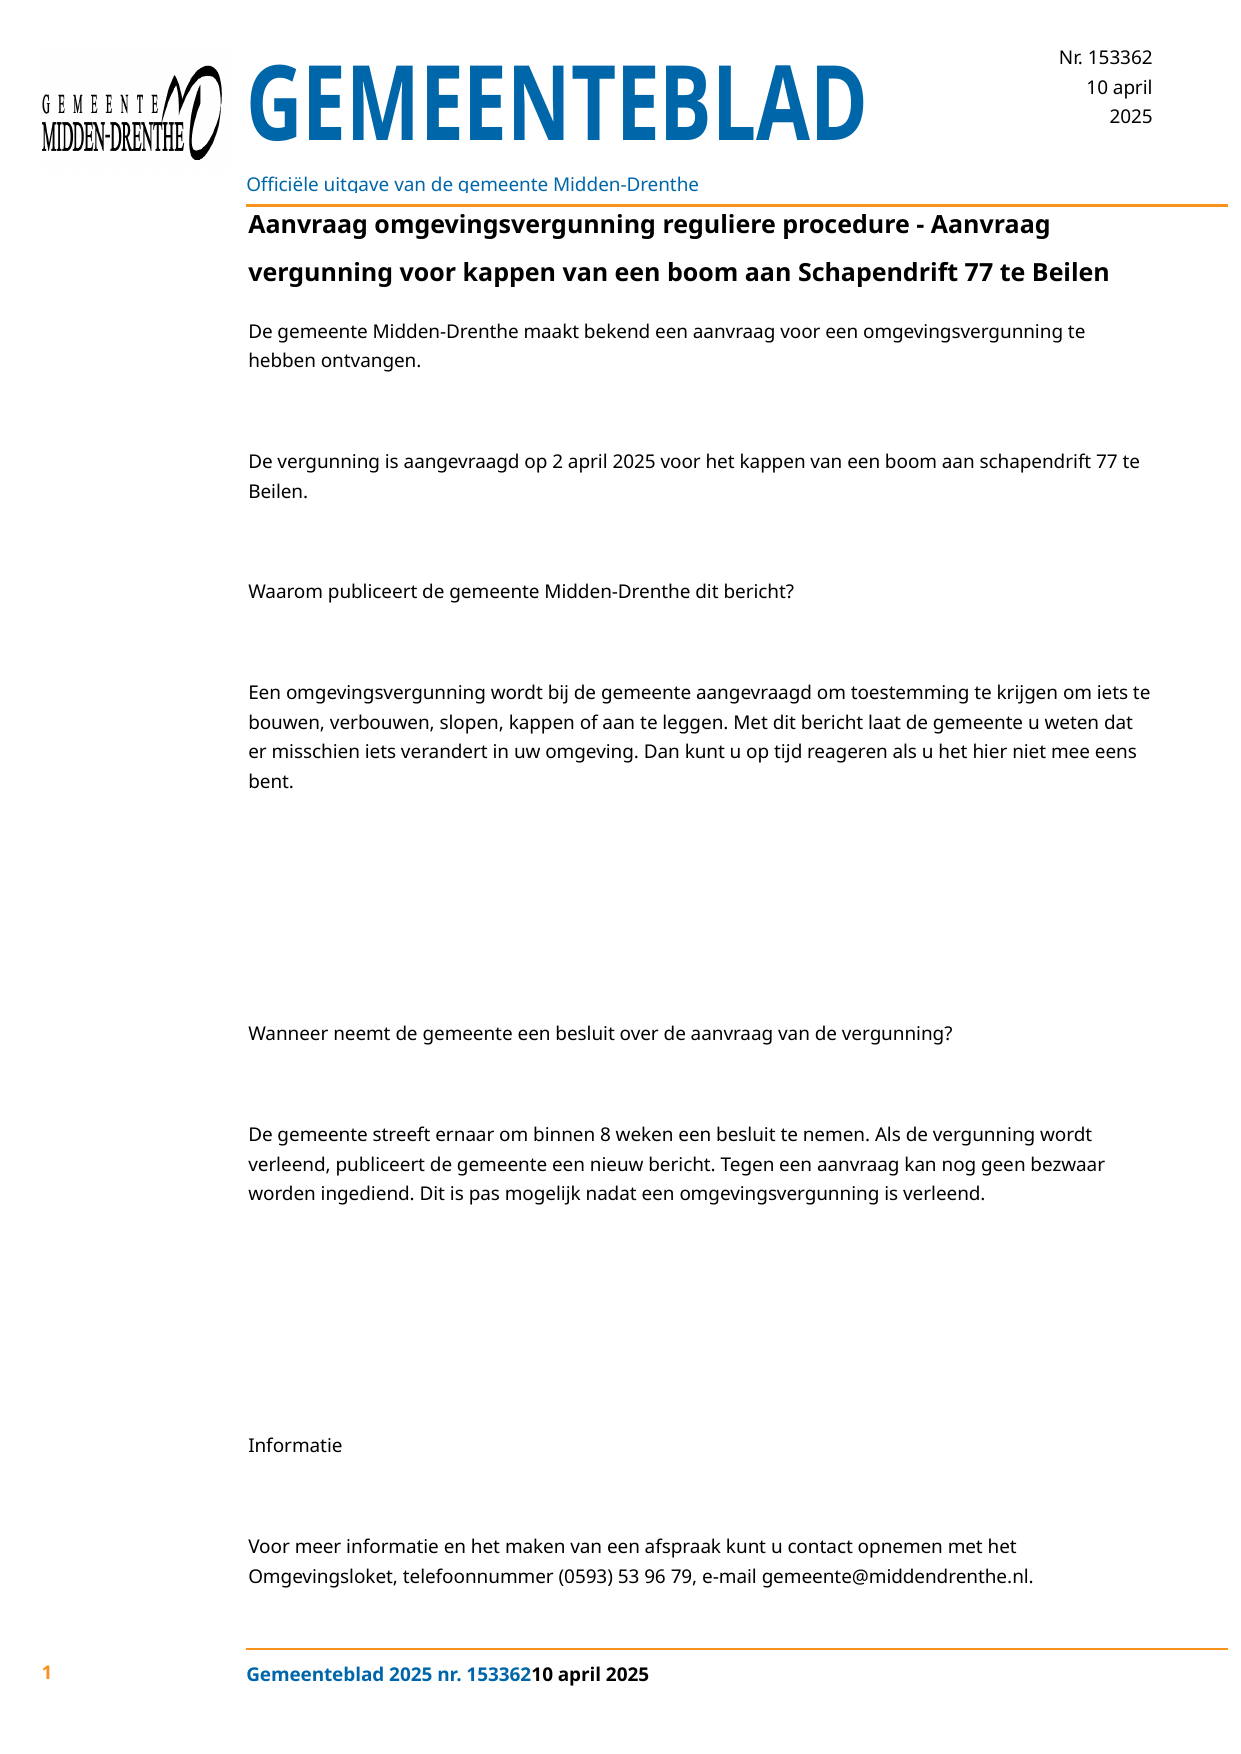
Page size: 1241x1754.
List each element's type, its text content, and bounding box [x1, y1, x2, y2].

text Informatie [248, 1432, 1152, 1458]
text Wanneer neemt de gemeente een besluit over de aanvraag van de vergunning? [248, 1020, 1152, 1046]
text Een omgevingsvergunning wordt bij de gemeente aangevraagd om toestemming te krijgen om iets te bouwen, verbouwen, slopen, kappen of aan te leggen. Met dit bericht laat de gemeente u weten dat er misschien iets verandert in uw omgeving. Dan kunt u op tijd reageren als u het hier niet mee eens bent. [248, 679, 1152, 794]
text Voor meer informatie en het maken van een afspraak kunt u contact opnemen met het Omgevingsloket, telefoonnummer (0593) 53 96 79, e-mail gemeente@middendrenthe.nl. [248, 1533, 1152, 1589]
text De gemeente Midden-Drenthe maakt bekend een aanvraag voor een omgevingsvergunning te hebben ontvangen. [248, 318, 1152, 373]
text Aanvraag omgevingsvergunning reguliere procedure - Aanvraag vergunning voor kappen van een boom aan Schapendrift 77 te Beilen [248, 207, 1152, 288]
picture [41, 47, 231, 172]
text De gemeente streeft ernaar om binnen 8 weken een besluit te nemen. Als de vergunning wordt verleend, publiceert de gemeente een nieuw bericht. Tegen een aanvraag kan nog geen bezwaar worden ingediend. Dit is pas mogelijk nadat een omgevingsvergunning is verleend. [248, 1121, 1152, 1206]
text De vergunning is aangevraagd op 2 april 2025 voor het kappen van een boom aan schapendrift 77 te Beilen. [248, 448, 1152, 504]
text Waarom publiceert de gemeente Midden-Drenthe dit bericht? [248, 579, 1152, 604]
